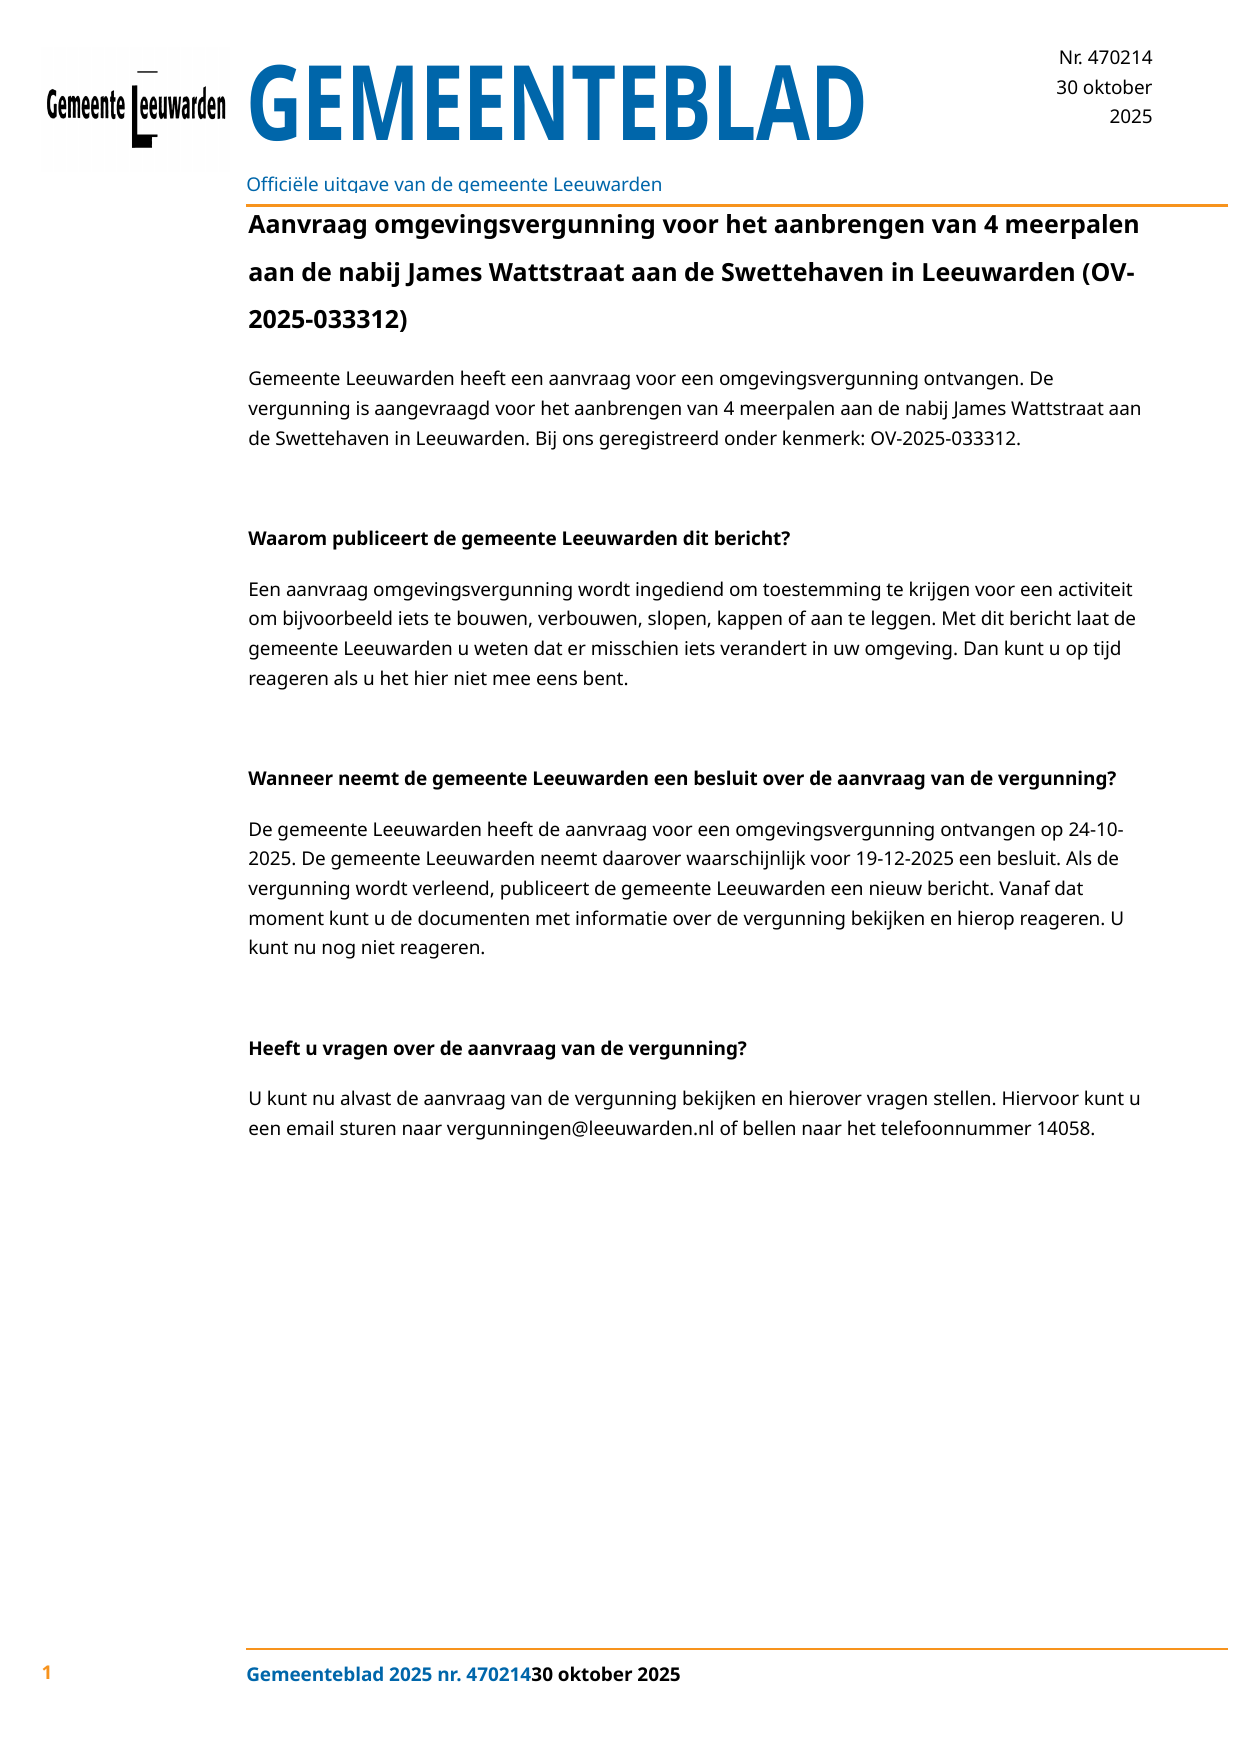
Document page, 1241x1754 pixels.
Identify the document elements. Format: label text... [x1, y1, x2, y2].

text Een aanvraag omgevingsvergunning wordt ingediend om toestemming te krijgen voor een activiteit om bijvoorbeeld iets te bouwen, verbouwen, slopen, kappen of aan te leggen. Met dit bericht laat de gemeente Leeuwarden u weten dat er misschien iets verandert in uw omgeving. Dan kunt u op tijd reageren als u het hier niet mee eens bent. [248, 576, 1152, 690]
picture [41, 47, 231, 172]
text De gemeente Leeuwarden heeft de aanvraag voor een omgevingsvergunning ontvangen op 24-10-2025. De gemeente Leeuwarden neemt daarover waarschijnlijk voor 19-12-2025 een besluit. Als de vergunning wordt verleend, publiceert de gemeente Leeuwarden een nieuw bericht. Vanaf dat moment kunt u de documenten met informatie over de vergunning bekijken en hierop reageren. U kunt nu nog niet reageren. [248, 816, 1152, 960]
text Heeft u vragen over de aanvraag van de vergunning? [248, 1035, 1152, 1061]
text Waarom publiceert de gemeente Leeuwarden dit bericht? [248, 526, 1152, 551]
text U kunt nu alvast de aanvraag van de vergunning bekijken en hierover vragen stellen. Hiervoor kunt u een email sturen naar vergunningen@leeuwarden.nl of bellen naar het telefoonnummer 14058. [248, 1086, 1152, 1141]
text Gemeente Leeuwarden heeft een aanvraag voor een omgevingsvergunning ontvangen. De vergunning is aangevraagd voor het aanbrengen van 4 meerpalen aan de nabij James Wattstraat aan de Swettehaven in Leeuwarden. Bij ons geregistreerd onder kenmerk: OV-2025-033312. [248, 366, 1152, 450]
text Wanneer neemt de gemeente Leeuwarden een besluit over de aanvraag van de vergunning? [248, 766, 1152, 791]
text Aanvraag omgevingsvergunning voor het aanbrengen van 4 meerpalen aan de nabij James Wattstraat aan de Swettehaven in Leeuwarden (OV-2025-033312) [248, 207, 1152, 336]
